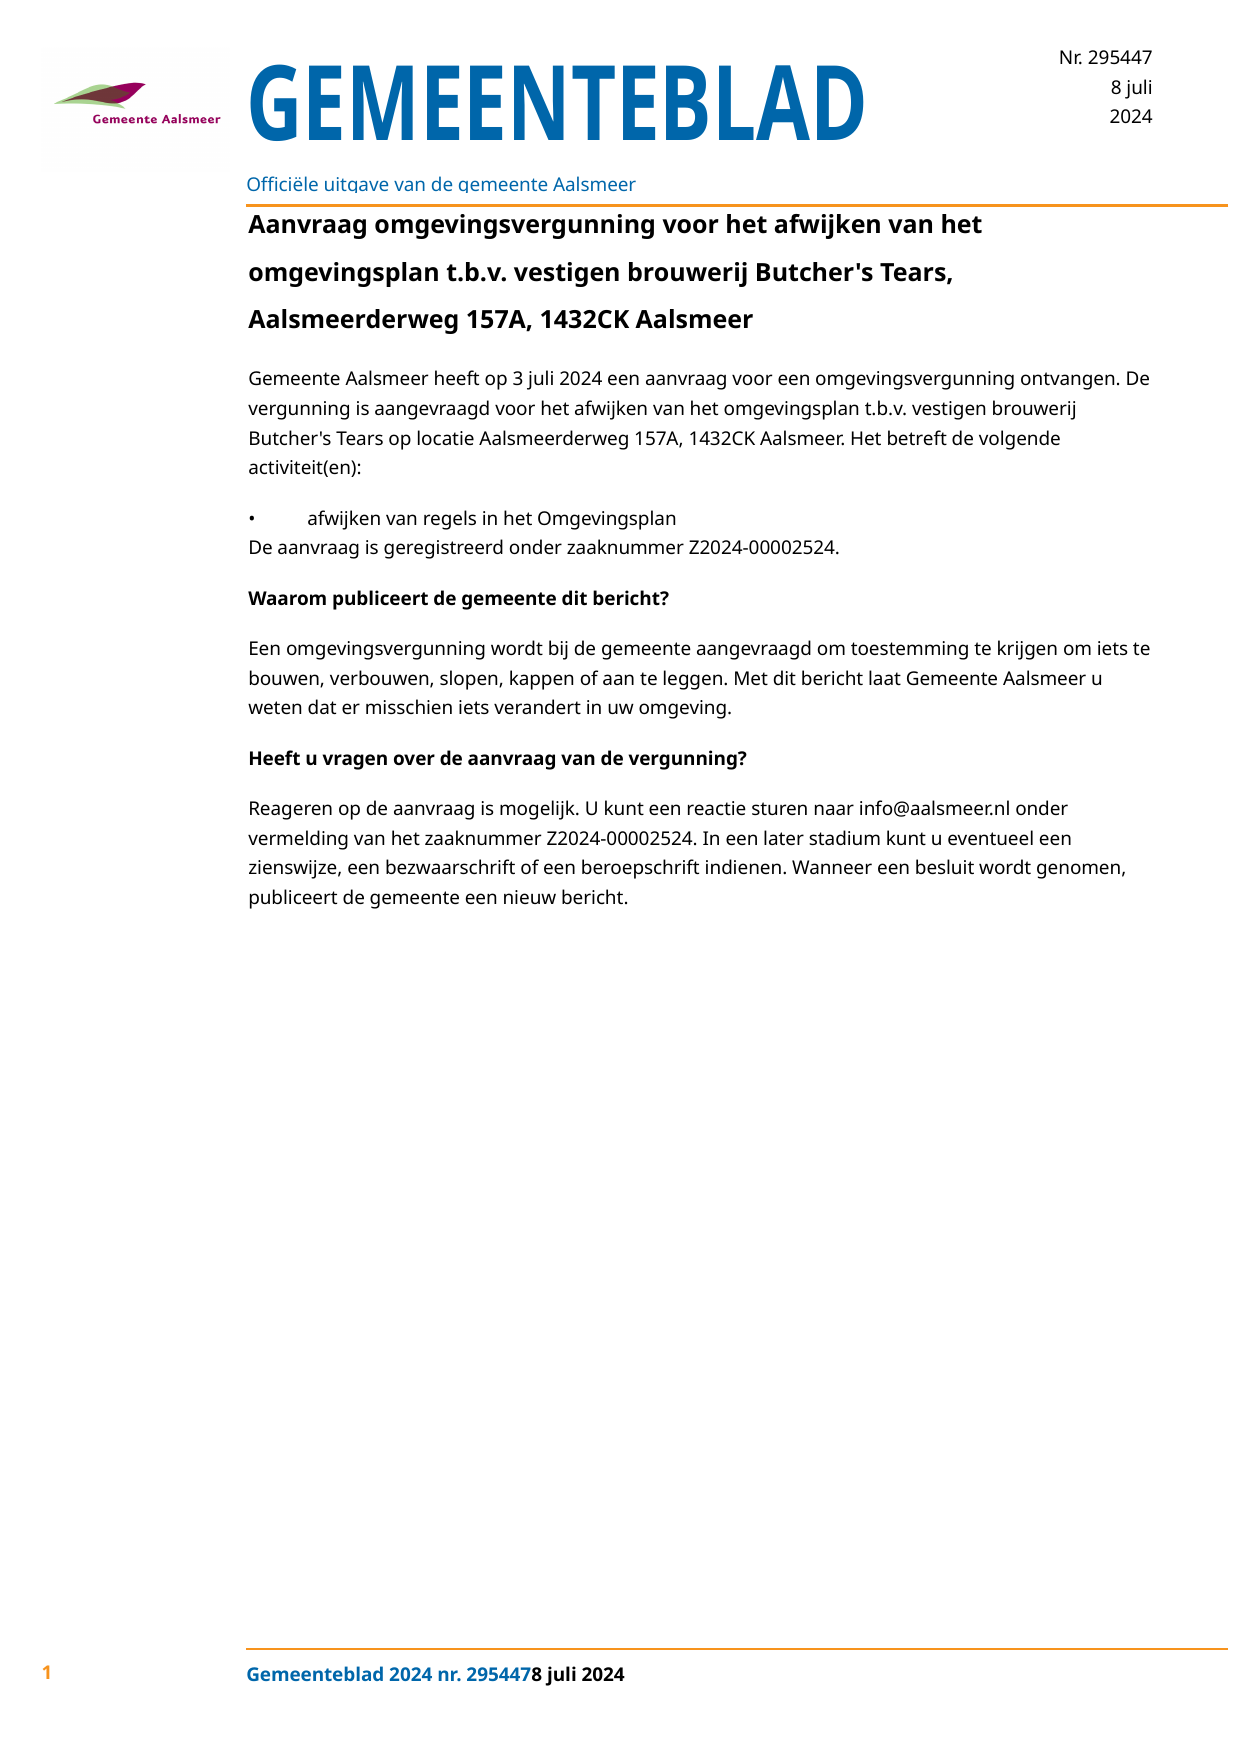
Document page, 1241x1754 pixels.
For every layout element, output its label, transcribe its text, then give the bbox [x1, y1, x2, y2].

picture [41, 47, 231, 172]
text Een omgevingsvergunning wordt bij de gemeente aangevraagd om toestemming te krijgen om iets te bouwen, verbouwen, slopen, kappen of aan te leggen. Met dit bericht laat Gemeente Aalsmeer u weten dat er misschien iets verandert in uw omgeving. [248, 635, 1152, 720]
text Gemeente Aalsmeer heeft op 3 juli 2024 een aanvraag voor een omgevingsvergunning ontvangen. De vergunning is aangevraagd voor het afwijken van het omgevingsplan t.b.v. vestigen brouwerij Butcher's Tears op locatie Aalsmeerderweg 157A, 1432CK Aalsmeer. Het betreft de volgende activiteit(en): [248, 366, 1152, 480]
text Aanvraag omgevingsvergunning voor het afwijken van het omgevingsplan t.b.v. vestigen brouwerij Butcher's Tears, Aalsmeerderweg 157A, 1432CK Aalsmeer [248, 207, 1152, 336]
list afwijken van regels in het Omgevingsplan [248, 505, 1152, 530]
text Waarom publiceert de gemeente dit bericht? [248, 585, 1152, 610]
text Reageren op de aanvraag is mogelijk. U kunt een reactie sturen naar info@aalsmeer.nl onder vermelding van het zaaknummer Z2024-00002524. In een later stadium kunt u eventueel een zienswijze, een bezwaarschrift of een beroepschrift indienen. Wanneer een besluit wordt genomen, publiceert de gemeente een nieuw bericht. [248, 795, 1152, 909]
text De aanvraag is geregistreerd onder zaaknummer Z2024-00002524. [248, 534, 1152, 560]
text Heeft u vragen over de aanvraag van de vergunning? [248, 745, 1152, 770]
